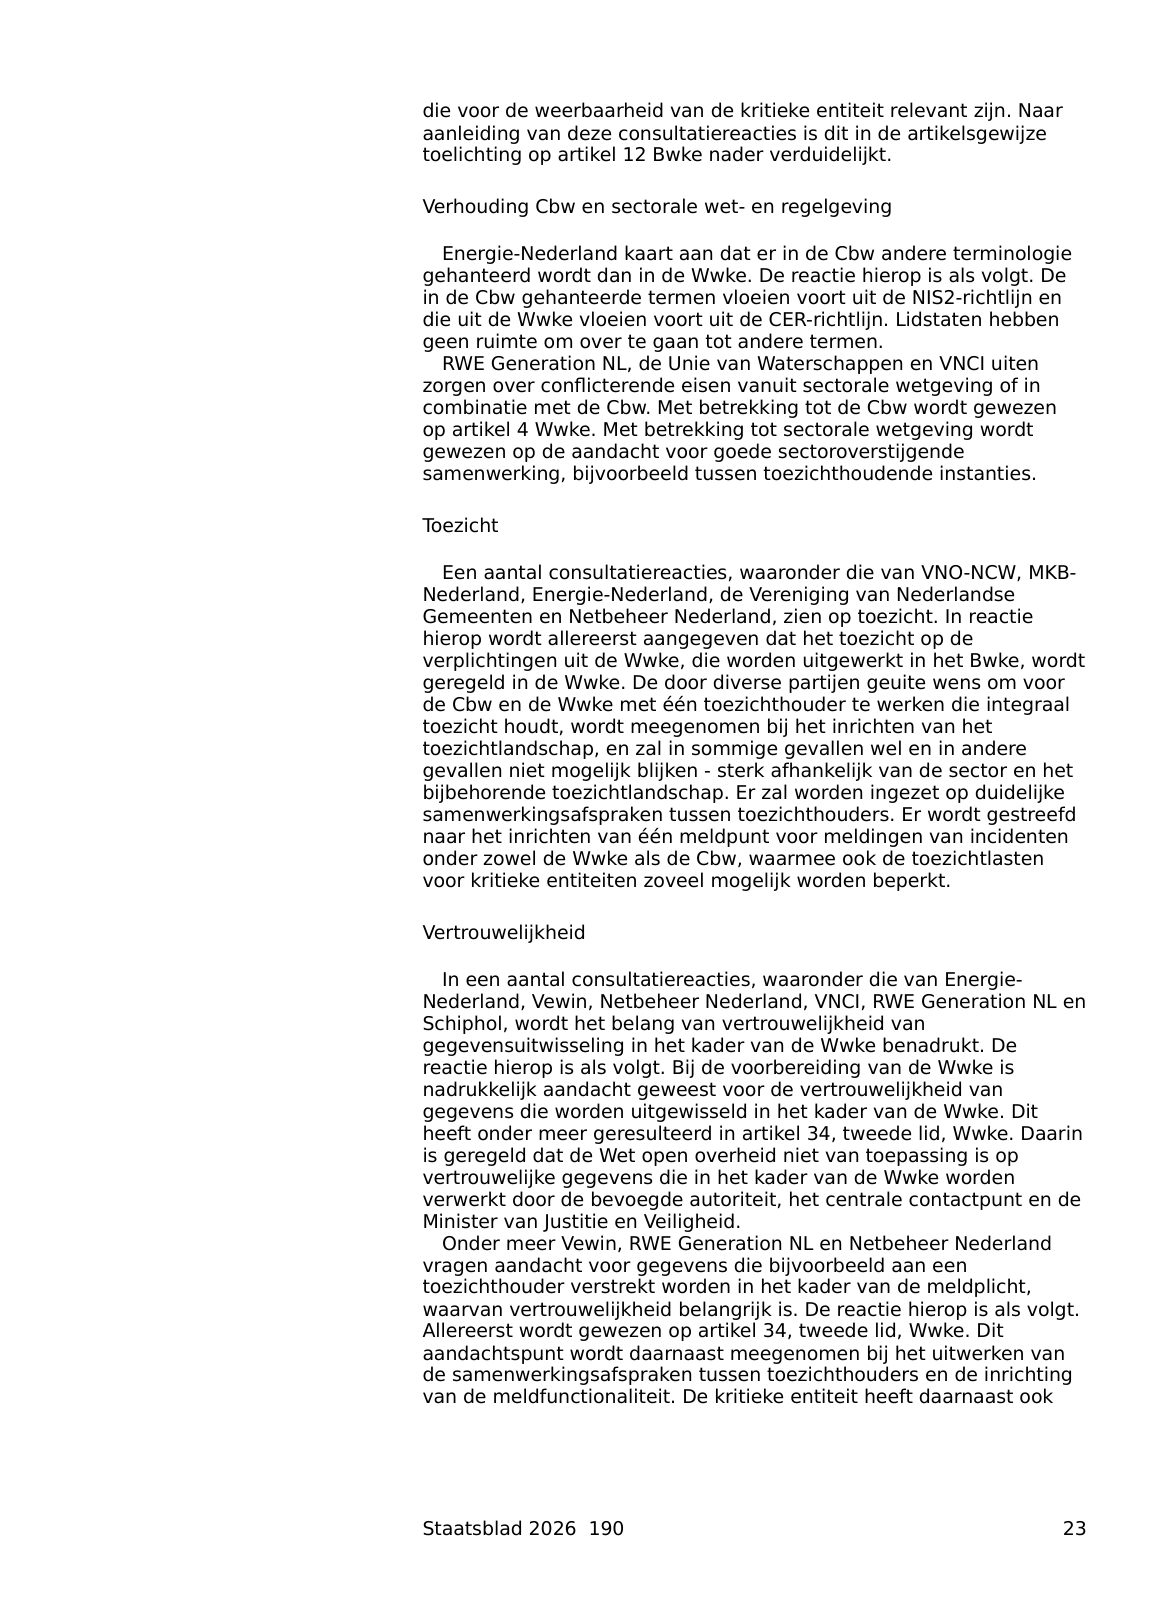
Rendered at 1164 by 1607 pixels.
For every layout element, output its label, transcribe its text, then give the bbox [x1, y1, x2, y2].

text Een aantal consultatiereacties, waaronder die van VNO-NCW, MKB-Nederland, Energie-Nederland, de Vereniging van Nederlandse Gemeenten en Netbeheer Nederland, zien op toezicht. In reactie hierop wordt allereerst aangegeven dat het toezicht op de verplichtingen uit de Wwke, die worden uitgewerkt in het Bwke, wordt geregeld in de Wwke. De door diverse partijen geuite wens om voor de Cbw en de Wwke met één toezichthouder te werken die integraal toezicht houdt, wordt meegenomen bij het inrichten van het toezichtlandschap, en zal in sommige gevallen wel en in andere gevallen niet mogelijk blijken - sterk afhankelijk van de sector en het bijbehorende toezichtlandschap. Er zal worden ingezet op duidelijke samenwerkingsafspraken tussen toezichthouders. Er wordt gestreefd naar het inrichten van één meldpunt voor meldingen van incidenten onder zowel de Wwke als de Cbw, waarmee ook de toezichtlasten voor kritieke entiteiten zoveel mogelijk worden beperkt. [422, 562, 1087, 892]
text die voor de weerbaarheid van de kritieke entiteit relevant zijn. Naar aanleiding van deze consultatiereacties is dit in de artikelsgewijze toelichting op artikel 12 Bwke nader verduidelijkt. [422, 100, 1087, 166]
text RWE Generation NL, de Unie van Waterschappen en VNCI uiten zorgen over conflicterende eisen vanuit sectorale wetgeving of in combinatie met de Cbw. Met betrekking tot de Cbw wordt gewezen op artikel 4 Wwke. Met betrekking tot sectorale wetgeving wordt gewezen op de aandacht voor goede sectoroverstijgende samenwerking, bijvoorbeeld tussen toezichthoudende instanties. [422, 353, 1087, 485]
text Energie-Nederland kaart aan dat er in de Cbw andere terminologie gehanteerd wordt dan in de Wwke. De reactie hierop is als volgt. De in de Cbw gehanteerde termen vloeien voort uit de NIS2-richtlijn en die uit de Wwke vloeien voort uit de CER-richtlijn. Lidstaten hebben geen ruimte om over te gaan tot andere termen. [422, 243, 1087, 353]
text In een aantal consultatiereacties, waaronder die van Energie-Nederland, Vewin, Netbeheer Nederland, VNCI, RWE Generation NL en Schiphol, wordt het belang van vertrouwelijkheid van gegevensuitwisseling in het kader van de Wwke benadrukt. De reactie hierop is als volgt. Bij de voorbereiding van de Wwke is nadrukkelijk aandacht geweest voor de vertrouwelijkheid van gegevens die worden uitgewisseld in het kader van de Wwke. Dit heeft onder meer geresulteerd in artikel 34, tweede lid, Wwke. Daarin is geregeld dat de Wet open overheid niet van toepassing is op vertrouwelijke gegevens die in het kader van de Wwke worden verwerkt door de bevoegde autoriteit, het centrale contactpunt en de Minister van Justitie en Veiligheid. [422, 969, 1087, 1232]
subtitle Vertrouwelijkheid [422, 922, 1087, 944]
subtitle Toezicht [422, 515, 1087, 537]
text Onder meer Vewin, RWE Generation NL en Netbeheer Nederland vragen aandacht voor gegevens die bijvoorbeeld aan een toezichthouder verstrekt worden in het kader van de meldplicht, waarvan vertrouwelijkheid belangrijk is. De reactie hierop is als volgt. Allereerst wordt gewezen op artikel 34, tweede lid, Wwke. Dit aandachtspunt wordt daarnaast meegenomen bij het uitwerken van de samenwerkingsafspraken tussen toezichthouders en de inrichting van de meldfunctionaliteit. De kritieke entiteit heeft daarnaast ook [422, 1232, 1087, 1408]
subtitle Verhouding Cbw en sectorale wet- en regelgeving [422, 196, 1087, 218]
